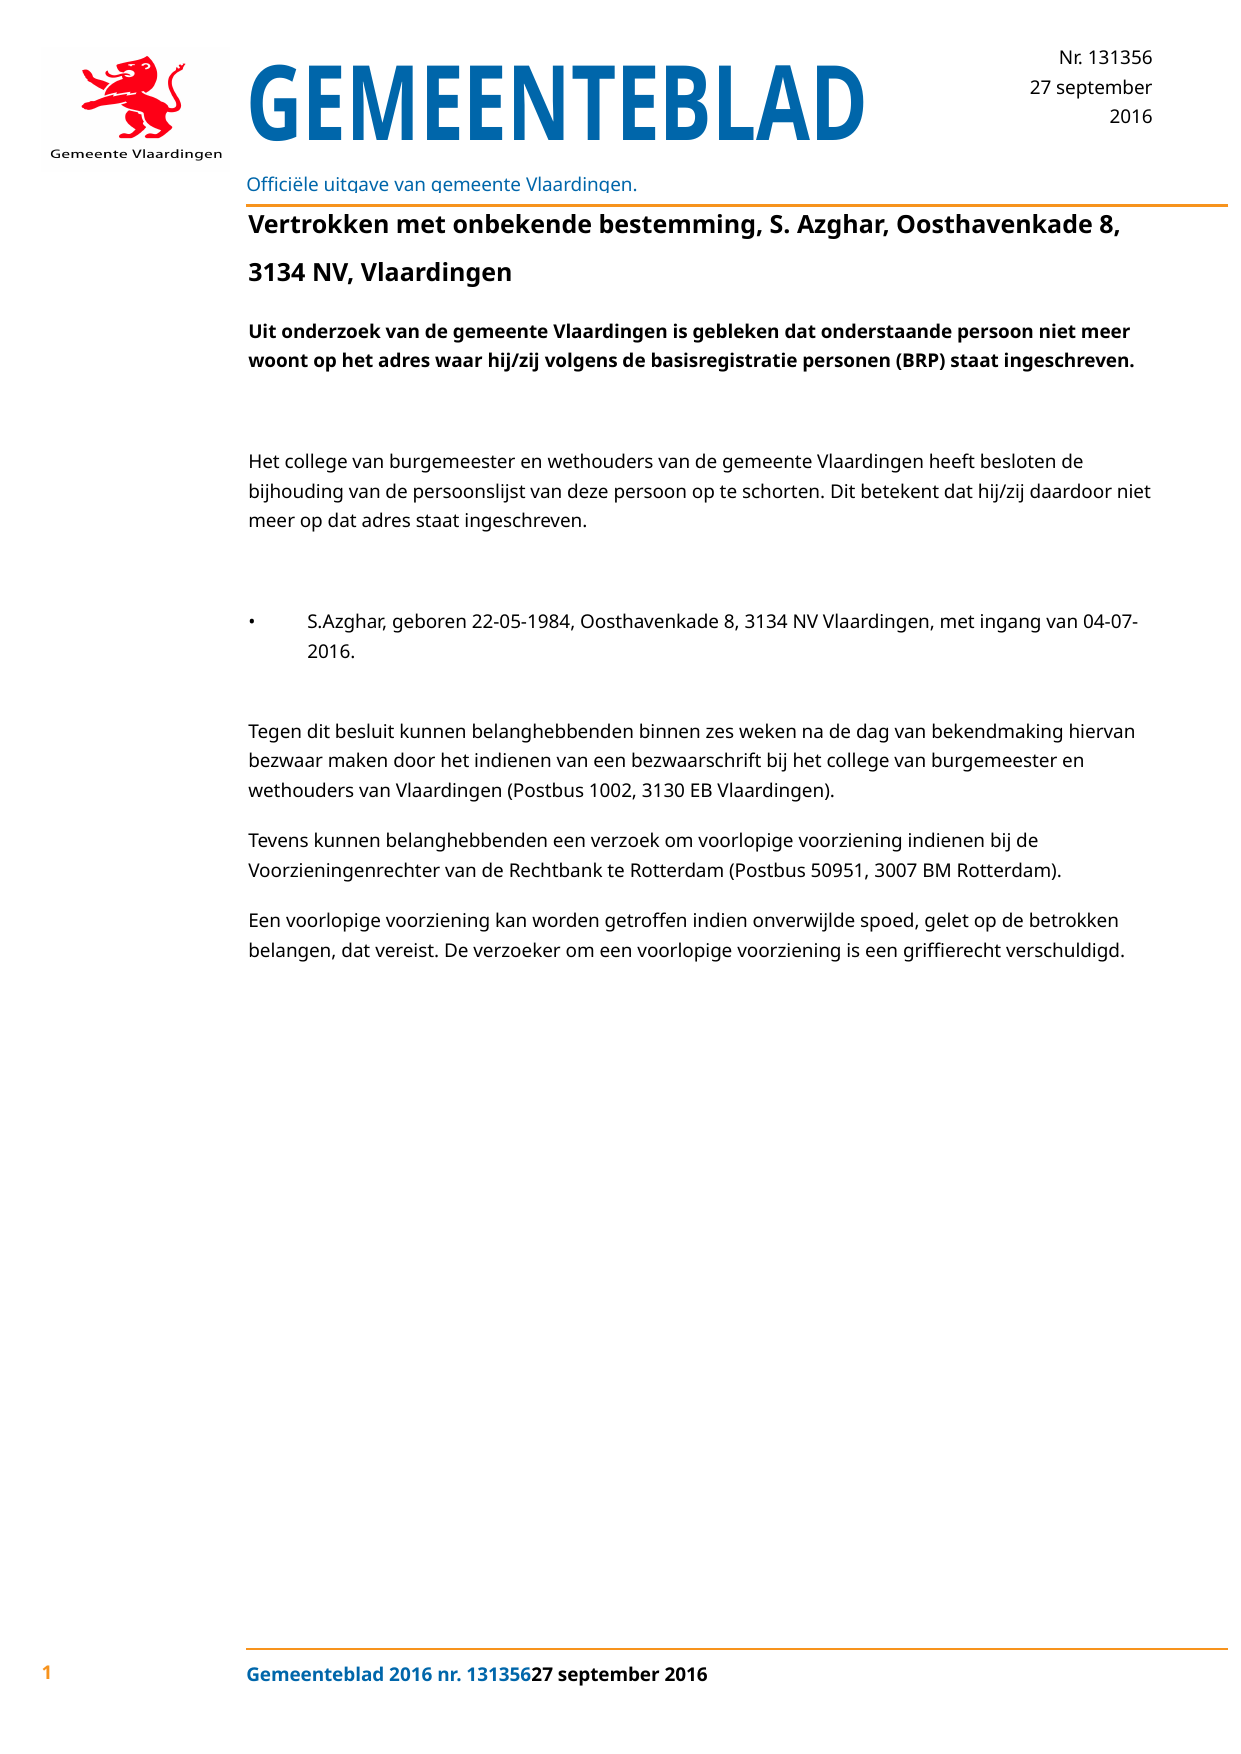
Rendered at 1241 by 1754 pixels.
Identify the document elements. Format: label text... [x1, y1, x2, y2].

picture [41, 47, 231, 172]
text Vertrokken met onbekende bestemming, S. Azghar, Oosthavenkade 8, 3134 NV, Vlaardingen [248, 207, 1152, 288]
text Uit onderzoek van de gemeente Vlaardingen is gebleken dat onderstaande persoon niet meer woont op het adres waar hij/zij volgens de basisregistratie personen (BRP) staat ingeschreven. [248, 318, 1152, 373]
text Het college van burgemeester en wethouders van de gemeente Vlaardingen heeft besloten de bijhouding van de persoonslijst van deze persoon op te schorten. Dit betekent dat hij/zij daardoor niet meer op dat adres staat ingeschreven. [248, 448, 1152, 533]
list S.Azghar, geboren 22-05-1984, Oosthavenkade 8, 3134 NV Vlaardingen, met ingang van 04-07-2016. [248, 608, 1152, 664]
text Een voorlopige voorziening kan worden getroffen indien onverwijlde spoed, gelet op de betrokken belangen, dat vereist. De verzoeker om een voorlopige voorziening is een griffierecht verschuldigd. [248, 907, 1152, 963]
text Tevens kunnen belanghebbenden een verzoek om voorlopige voorziening indienen bij de Voorzieningenrechter van de Rechtbank te Rotterdam (Postbus 50951, 3007 BM Rotterdam). [248, 827, 1152, 883]
text Tegen dit besluit kunnen belanghebbenden binnen zes weken na de dag van bekendmaking hiervan bezwaar maken door het indienen van een bezwaarschrift bij het college van burgemeester en wethouders van Vlaardingen (Postbus 1002, 3130 EB Vlaardingen). [248, 718, 1152, 803]
